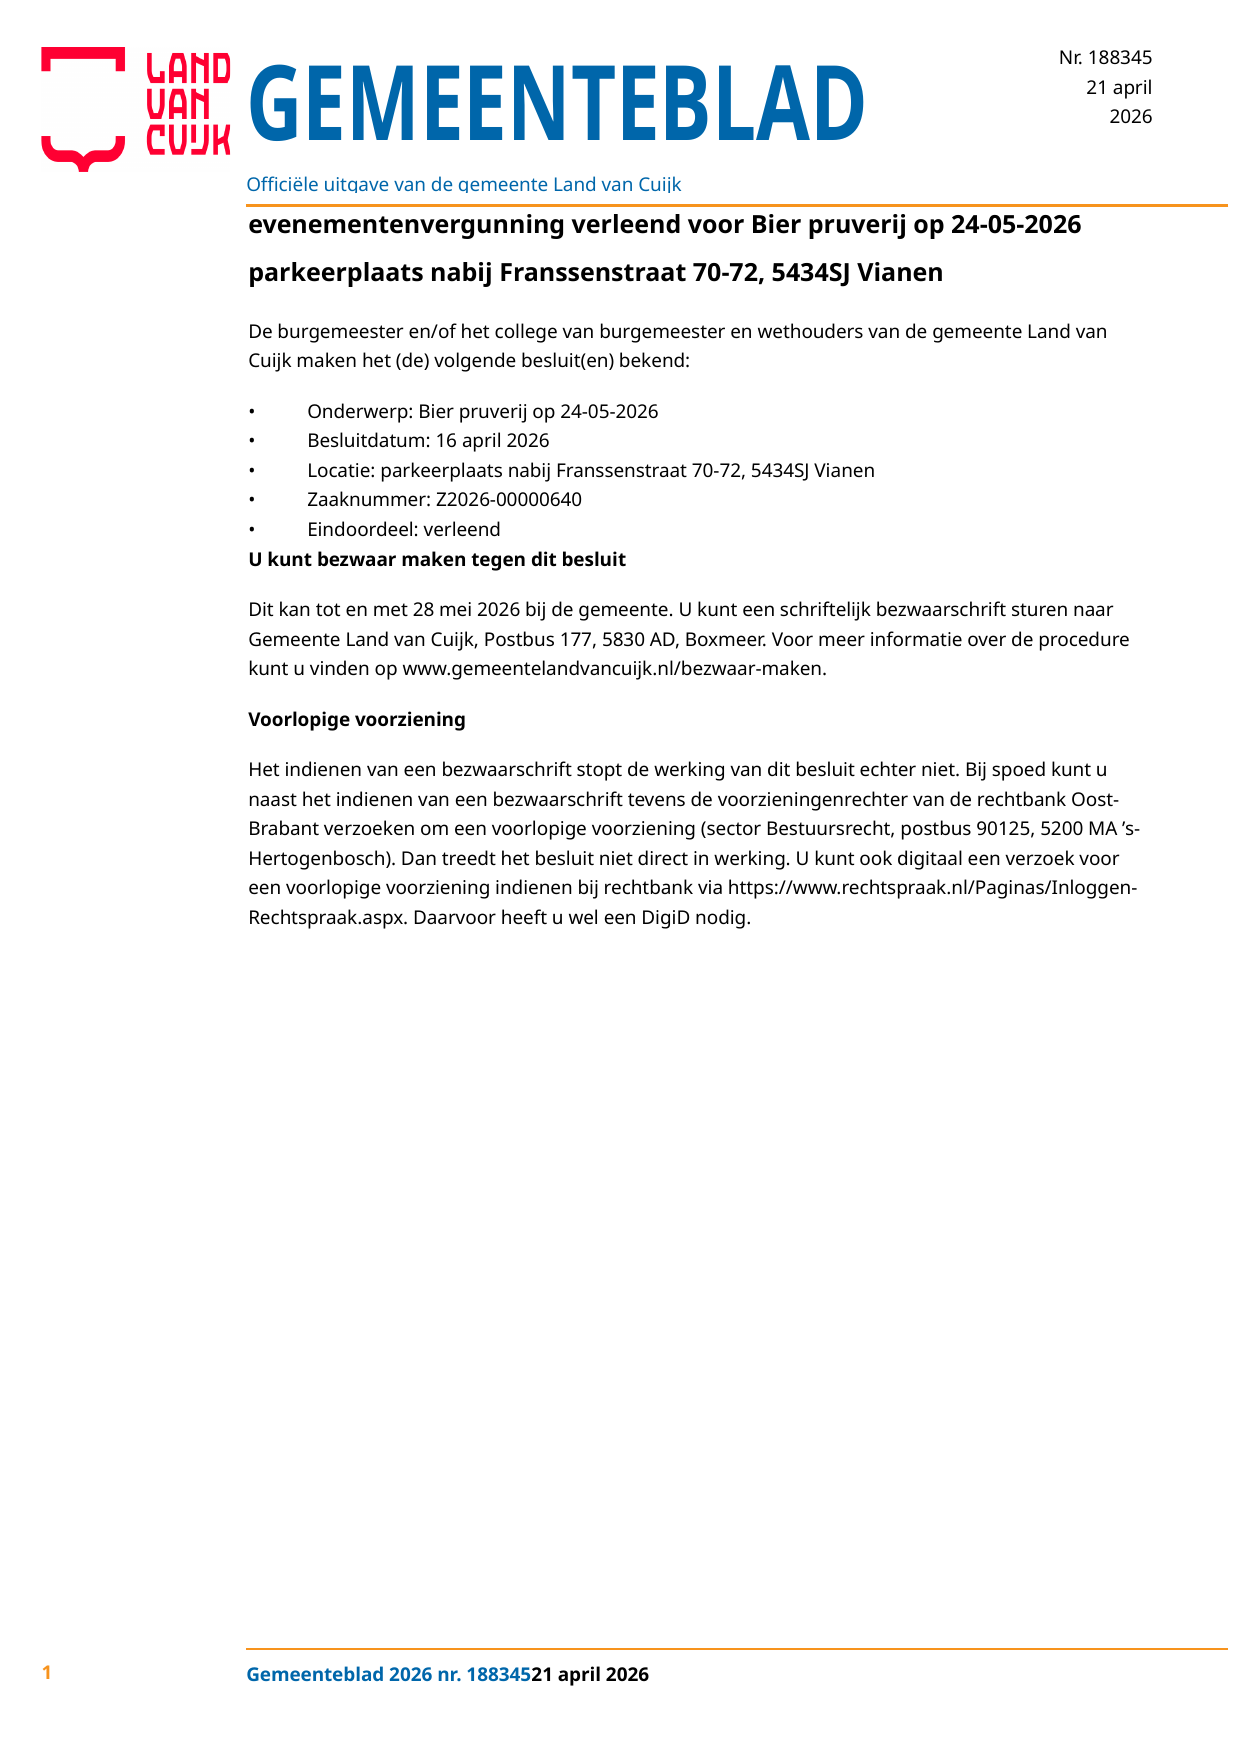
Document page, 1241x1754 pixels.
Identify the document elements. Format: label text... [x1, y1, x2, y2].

text Dit kan tot en met 28 mei 2026 bij de gemeente. U kunt een schriftelijk bezwaarschrift sturen naar Gemeente Land van Cuijk, Postbus 177, 5830 AD, Boxmeer. Voor meer informatie over de procedure kunt u vinden op www.gemeentelandvancuijk.nl/bezwaar-maken. [248, 596, 1152, 681]
text De burgemeester en/of het college van burgemeester en wethouders van de gemeente Land van Cuijk maken het (de) volgende besluit(en) bekend: [248, 318, 1152, 373]
text Voorlopige voorziening [248, 706, 1152, 732]
list Zaaknummer: Z2026-00000640 [248, 487, 1152, 512]
text U kunt bezwaar maken tegen dit besluit [248, 546, 1152, 572]
list Besluitdatum: 16 april 2026 [248, 427, 1152, 453]
picture [41, 47, 231, 172]
list Locatie: parkeerplaats nabij Franssenstraat 70-72, 5434SJ Vianen [248, 457, 1152, 483]
text evenementenvergunning verleend voor Bier pruverij op 24-05-2026 parkeerplaats nabij Franssenstraat 70-72, 5434SJ Vianen [248, 207, 1152, 288]
list Onderwerp: Bier pruverij op 24-05-2026 [248, 398, 1152, 424]
text Het indienen van een bezwaarschrift stopt de werking van dit besluit echter niet. Bij spoed kunt u naast het indienen van een bezwaarschrift tevens de voorzieningenrechter van de rechtbank Oost-Brabant verzoeken om een voorlopige voorziening (sector Bestuursrecht, postbus 90125, 5200 MA ’s-Hertogenbosch). Dan treedt het besluit niet direct in werking. U kunt ook digitaal een verzoek voor een voorlopige voorziening indienen bij rechtbank via https://www.rechtspraak.nl/Paginas/Inloggen-Rechtspraak.aspx. Daarvoor heeft u wel een DigiD nodig. [248, 756, 1152, 930]
list Eindoordeel: verleend [248, 516, 1152, 542]
